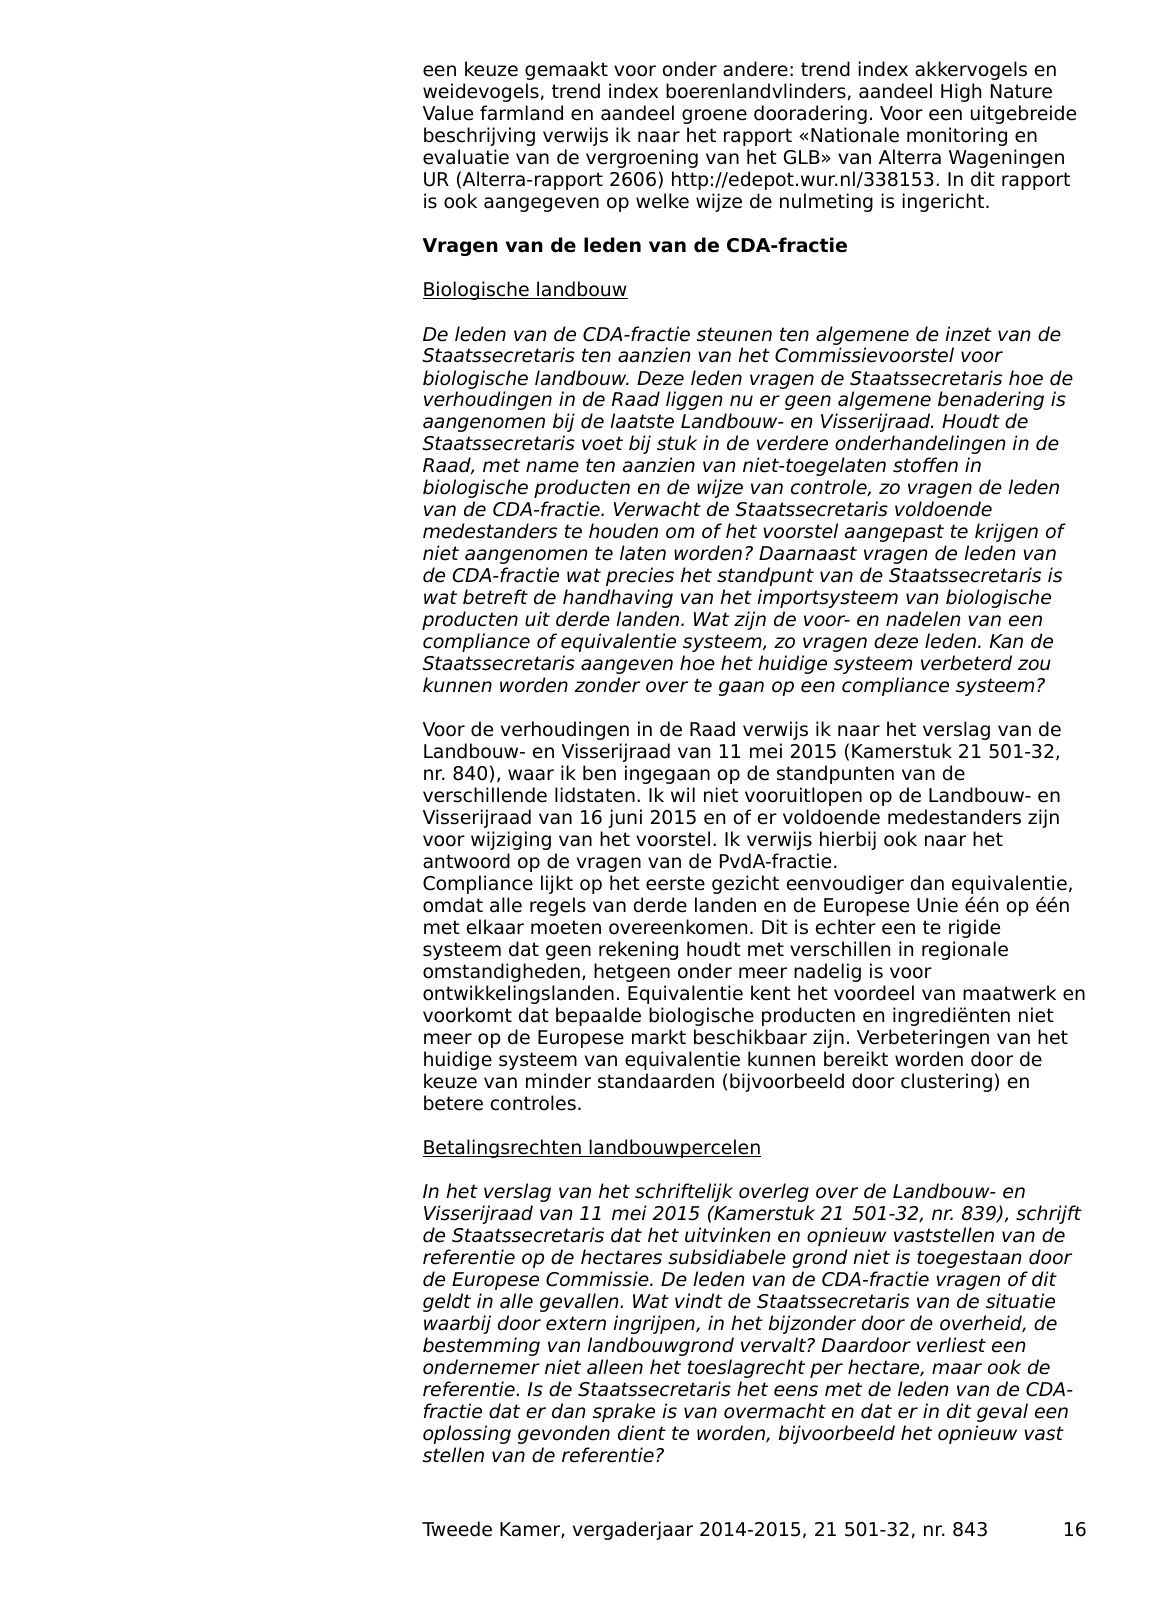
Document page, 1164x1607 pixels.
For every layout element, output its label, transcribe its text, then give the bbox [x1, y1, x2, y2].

subtitle Biologische landbouw [422, 279, 1087, 301]
text In het verslag van het schriftelijk overleg over de Landbouw- en Visserijraad van 11 mei 2015 (Kamerstuk 21 501-32, nr. 839), schrijft de Staatssecretaris dat het uitvinken en opnieuw vaststellen van de referentie op de hectares subsidiabele grond niet is toegestaan door de Europese Commissie. De leden van de CDA-fractie vragen of dit geldt in alle gevallen. Wat vindt de Staatssecretaris van de situatie waarbij door extern ingrijpen, in het bijzonder door de overheid, de bestemming van landbouwgrond vervalt? Daardoor verliest een ondernemer niet alleen het toeslagrecht per hectare, maar ook de referentie. Is de Staatssecretaris het eens met de leden van de CDA-fractie dat er dan sprake is van overmacht en dat er in dit geval een oplossing gevonden dient te worden, bijvoorbeeld het opnieuw vast stellen van de referentie? [422, 1181, 1087, 1467]
text Compliance lijkt op het eerste gezicht eenvoudiger dan equivalentie, omdat alle regels van derde landen en de Europese Unie één op één met elkaar moeten overeenkomen. Dit is echter een te rigide systeem dat geen rekening houdt met verschillen in regionale omstandigheden, hetgeen onder meer nadelig is voor ontwikkelingslanden. Equivalentie kent het voordeel van maatwerk en voorkomt dat bepaalde biologische producten en ingrediënten niet meer op de Europese markt beschikbaar zijn. Verbeteringen van het huidige systeem van equivalentie kunnen bereikt worden door de keuze van minder standaarden (bijvoorbeeld door clustering) en betere controles. [422, 873, 1087, 1115]
text een keuze gemaakt voor onder andere: trend index akkervogels en weidevogels, trend index boerenlandvlinders, aandeel High Nature Value farmland en aandeel groene dooradering. Voor een uitgebreide beschrijving verwijs ik naar het rapport «Nationale monitoring en evaluatie van de vergroening van het GLB» van Alterra Wageningen UR (Alterra-rapport 2606) http://edepot.wur.nl/338153. In dit rapport is ook aangegeven op welke wijze de nulmeting is ingericht. [422, 59, 1087, 213]
text Voor de verhoudingen in de Raad verwijs ik naar het verslag van de Landbouw- en Visserijraad van 11 mei 2015 (Kamerstuk 21 501-32, nr. 840), waar ik ben ingegaan op de standpunten van de verschillende lidstaten. Ik wil niet vooruitlopen op de Landbouw- en Visserijraad van 16 juni 2015 en of er voldoende medestanders zijn voor wijziging van het voorstel. Ik verwijs hierbij ook naar het antwoord op de vragen van de PvdA-fractie. [422, 719, 1087, 873]
subtitle Vragen van de leden van de CDA-fractie [422, 235, 1087, 257]
subtitle Betalingsrechten landbouwpercelen [422, 1137, 1087, 1159]
text De leden van de CDA-fractie steunen ten algemene de inzet van de Staatssecretaris ten aanzien van het Commissievoorstel voor biologische landbouw. Deze leden vragen de Staatssecretaris hoe de verhoudingen in de Raad liggen nu er geen algemene benadering is aangenomen bij de laatste Landbouw- en Visserijraad. Houdt de Staatssecretaris voet bij stuk in de verdere onderhandelingen in de Raad, met name ten aanzien van niet-toegelaten stoffen in biologische producten en de wijze van controle, zo vragen de leden van de CDA-fractie. Verwacht de Staatssecretaris voldoende medestanders te houden om of het voorstel aangepast te krijgen of niet aangenomen te laten worden? Daarnaast vragen de leden van de CDA-fractie wat precies het standpunt van de Staatssecretaris is wat betreft de handhaving van het importsysteem van biologische producten uit derde landen. Wat zijn de voor- en nadelen van een compliance of equivalentie systeem, zo vragen deze leden. Kan de Staatssecretaris aangeven hoe het huidige systeem verbeterd zou kunnen worden zonder over te gaan op een compliance systeem? [422, 323, 1087, 697]
